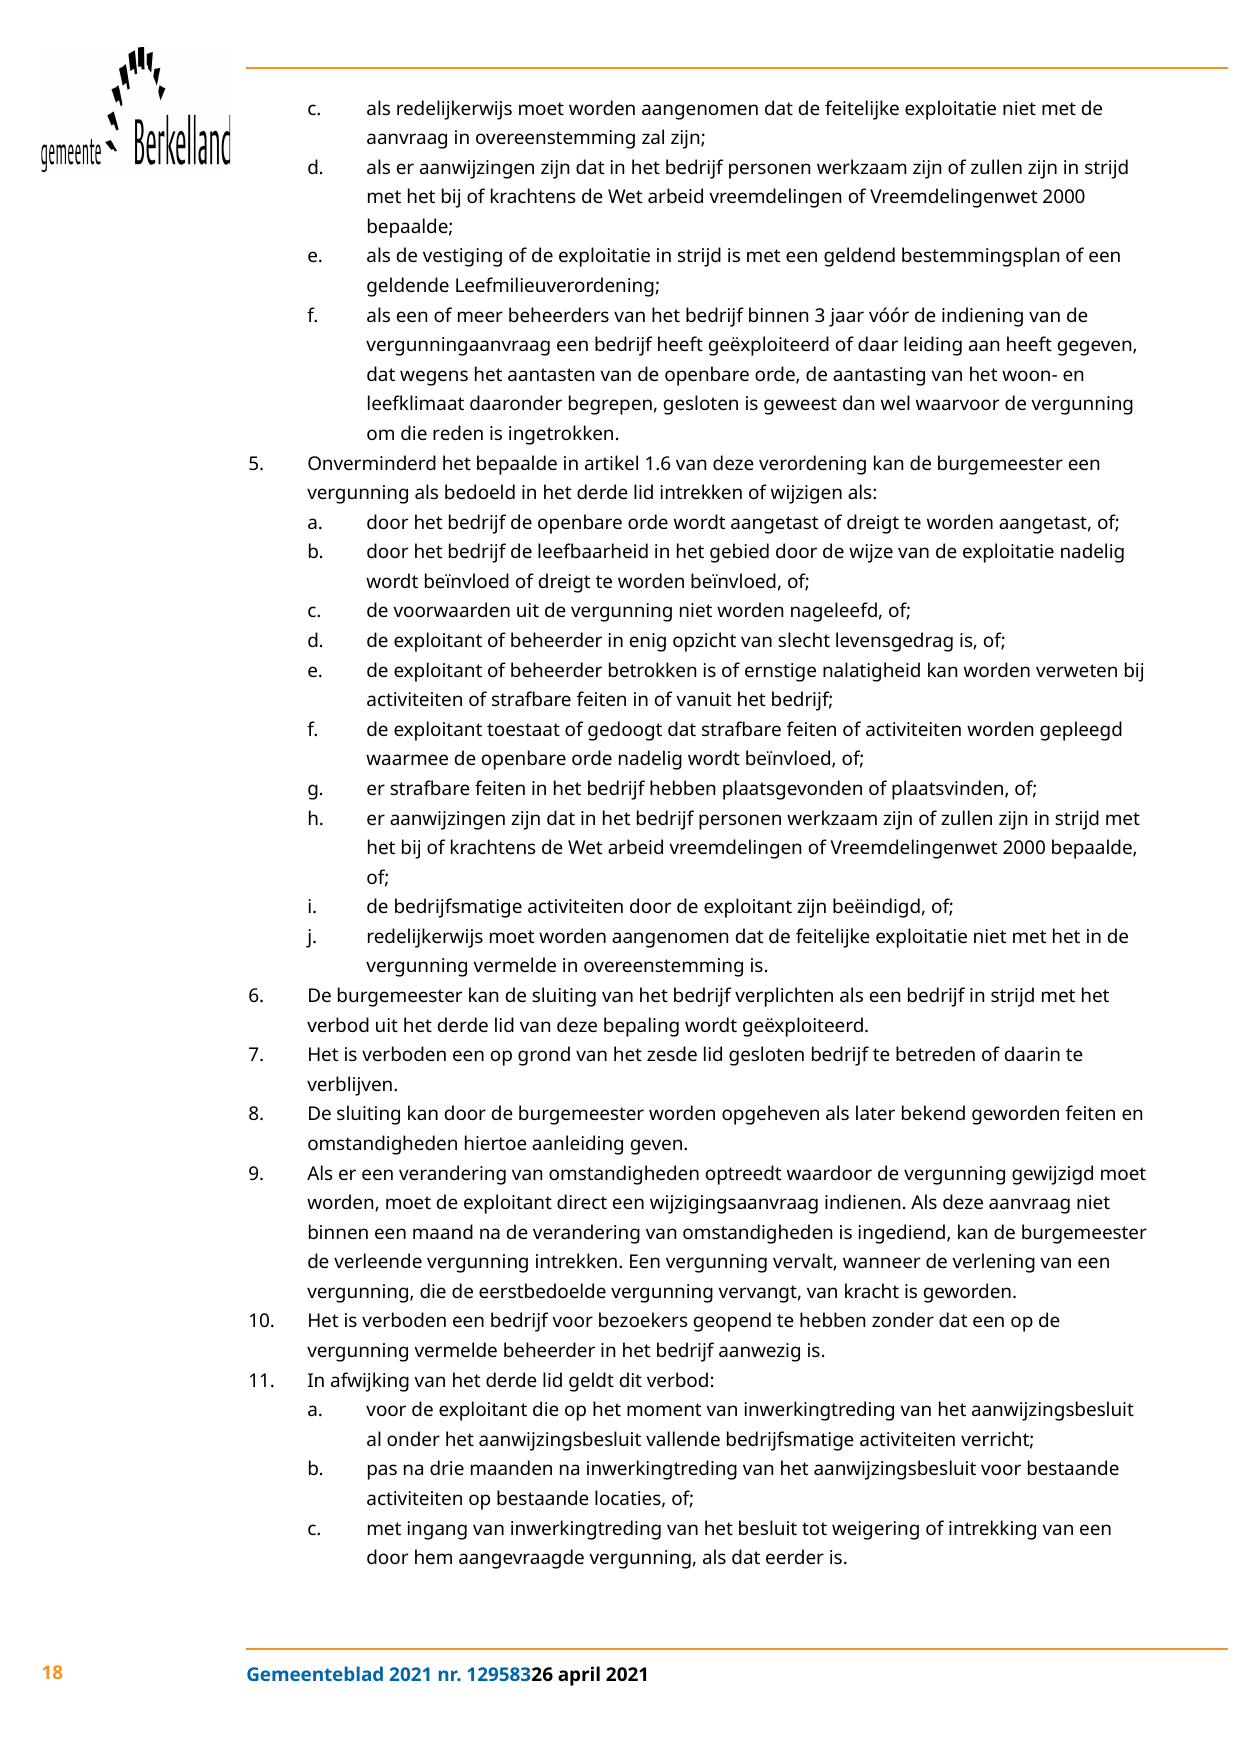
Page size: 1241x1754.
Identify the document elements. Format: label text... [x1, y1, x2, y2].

list Het is verboden een bedrijf voor bezoekers geopend te hebben zonder dat een op de vergunning vermelde beheerder in het bedrijf aanwezig is. [248, 1308, 1152, 1363]
list Onverminderd het bepaalde in artikel 1.6 van deze verordening kan de burgemeester een vergunning als bedoeld in het derde lid intrekken of wijzigen als: [248, 450, 1152, 505]
list de exploitant of beheerder betrokken is of ernstige nalatigheid kan worden verweten bij activiteiten of strafbare feiten in of vanuit het bedrijf; [307, 657, 1152, 712]
list er aanwijzingen zijn dat in het bedrijf personen werkzaam zijn of zullen zijn in strijd met het bij of krachtens de Wet arbeid vreemdelingen of Vreemdelingenwet 2000 bepaalde, of; [307, 805, 1152, 890]
list pas na drie maanden na inwerkingtreding van het aanwijzingsbesluit voor bestaande activiteiten op bestaande locaties, of; [307, 1456, 1152, 1511]
list de exploitant toestaat of gedoogt dat strafbare feiten of activiteiten worden gepleegd waarmee de openbare orde nadelig wordt beïnvloed, of; [307, 716, 1152, 771]
list De sluiting kan door de burgemeester worden opgeheven als later bekend geworden feiten en omstandigheden hiertoe aanleiding geven. [248, 1101, 1152, 1156]
list De burgemeester kan de sluiting van het bedrijf verplichten als een bedrijf in strijd met het verbod uit het derde lid van deze bepaling wordt geëxploiteerd. [248, 982, 1152, 1038]
list als er aanwijzingen zijn dat in het bedrijf personen werkzaam zijn of zullen zijn in strijd met het bij of krachtens de Wet arbeid vreemdelingen of Vreemdelingenwet 2000 bepaalde; [307, 154, 1152, 239]
list In afwijking van het derde lid geldt dit verbod: [248, 1367, 1152, 1393]
list als de vestiging of de exploitatie in strijd is met een geldend bestemmingsplan of een geldende Leefmilieuverordening; [307, 243, 1152, 298]
picture [41, 47, 231, 172]
list als een of meer beheerders van het bedrijf binnen 3 jaar vóór de indiening van de vergunningaanvraag een bedrijf heeft geëxploiteerd of daar leiding aan heeft gegeven, dat wegens het aantasten van de openbare orde, de aantasting van het woon- en leefklimaat daaronder begrepen, gesloten is geweest dan wel waarvoor de vergunning om die reden is ingetrokken. [307, 302, 1152, 446]
list voor de exploitant die op het moment van inwerkingtreding van het aanwijzingsbesluit al onder het aanwijzingsbesluit vallende bedrijfsmatige activiteiten verricht; [307, 1396, 1152, 1452]
list de exploitant of beheerder in enig opzicht van slecht levensgedrag is, of; [307, 627, 1152, 653]
list door het bedrijf de openbare orde wordt aangetast of dreigt te worden aangetast, of; [307, 509, 1152, 535]
list de voorwaarden uit de vergunning niet worden nageleefd, of; [307, 598, 1152, 623]
list door het bedrijf de leefbaarheid in het gebied door de wijze van de exploitatie nadelig wordt beïnvloed of dreigt te worden beïnvloed, of; [307, 538, 1152, 594]
list met ingang van inwerkingtreding van het besluit tot weigering of intrekking van een door hem aangevraagde vergunning, als dat eerder is. [307, 1515, 1152, 1570]
list Als er een verandering van omstandigheden optreedt waardoor de vergunning gewijzigd moet worden, moet de exploitant direct een wijzigingsaanvraag indienen. Als deze aanvraag niet binnen een maand na de verandering van omstandigheden is ingediend, kan de burgemeester de verleende vergunning intrekken. Een vergunning vervalt, wanneer de verlening van een vergunning, die de eerstbedoelde vergunning vervangt, van kracht is geworden. [248, 1160, 1152, 1304]
list de bedrijfsmatige activiteiten door de exploitant zijn beëindigd, of; [307, 893, 1152, 919]
list redelijkerwijs moet worden aangenomen dat de feitelijke exploitatie niet met het in de vergunning vermelde in overeenstemming is. [307, 923, 1152, 978]
list er strafbare feiten in het bedrijf hebben plaatsgevonden of plaatsvinden, of; [307, 775, 1152, 801]
list Het is verboden een op grond van het zesde lid gesloten bedrijf te betreden of daarin te verblijven. [248, 1041, 1152, 1097]
list als redelijkerwijs moet worden aangenomen dat de feitelijke exploitatie niet met de aanvraag in overeenstemming zal zijn; [307, 95, 1152, 150]
